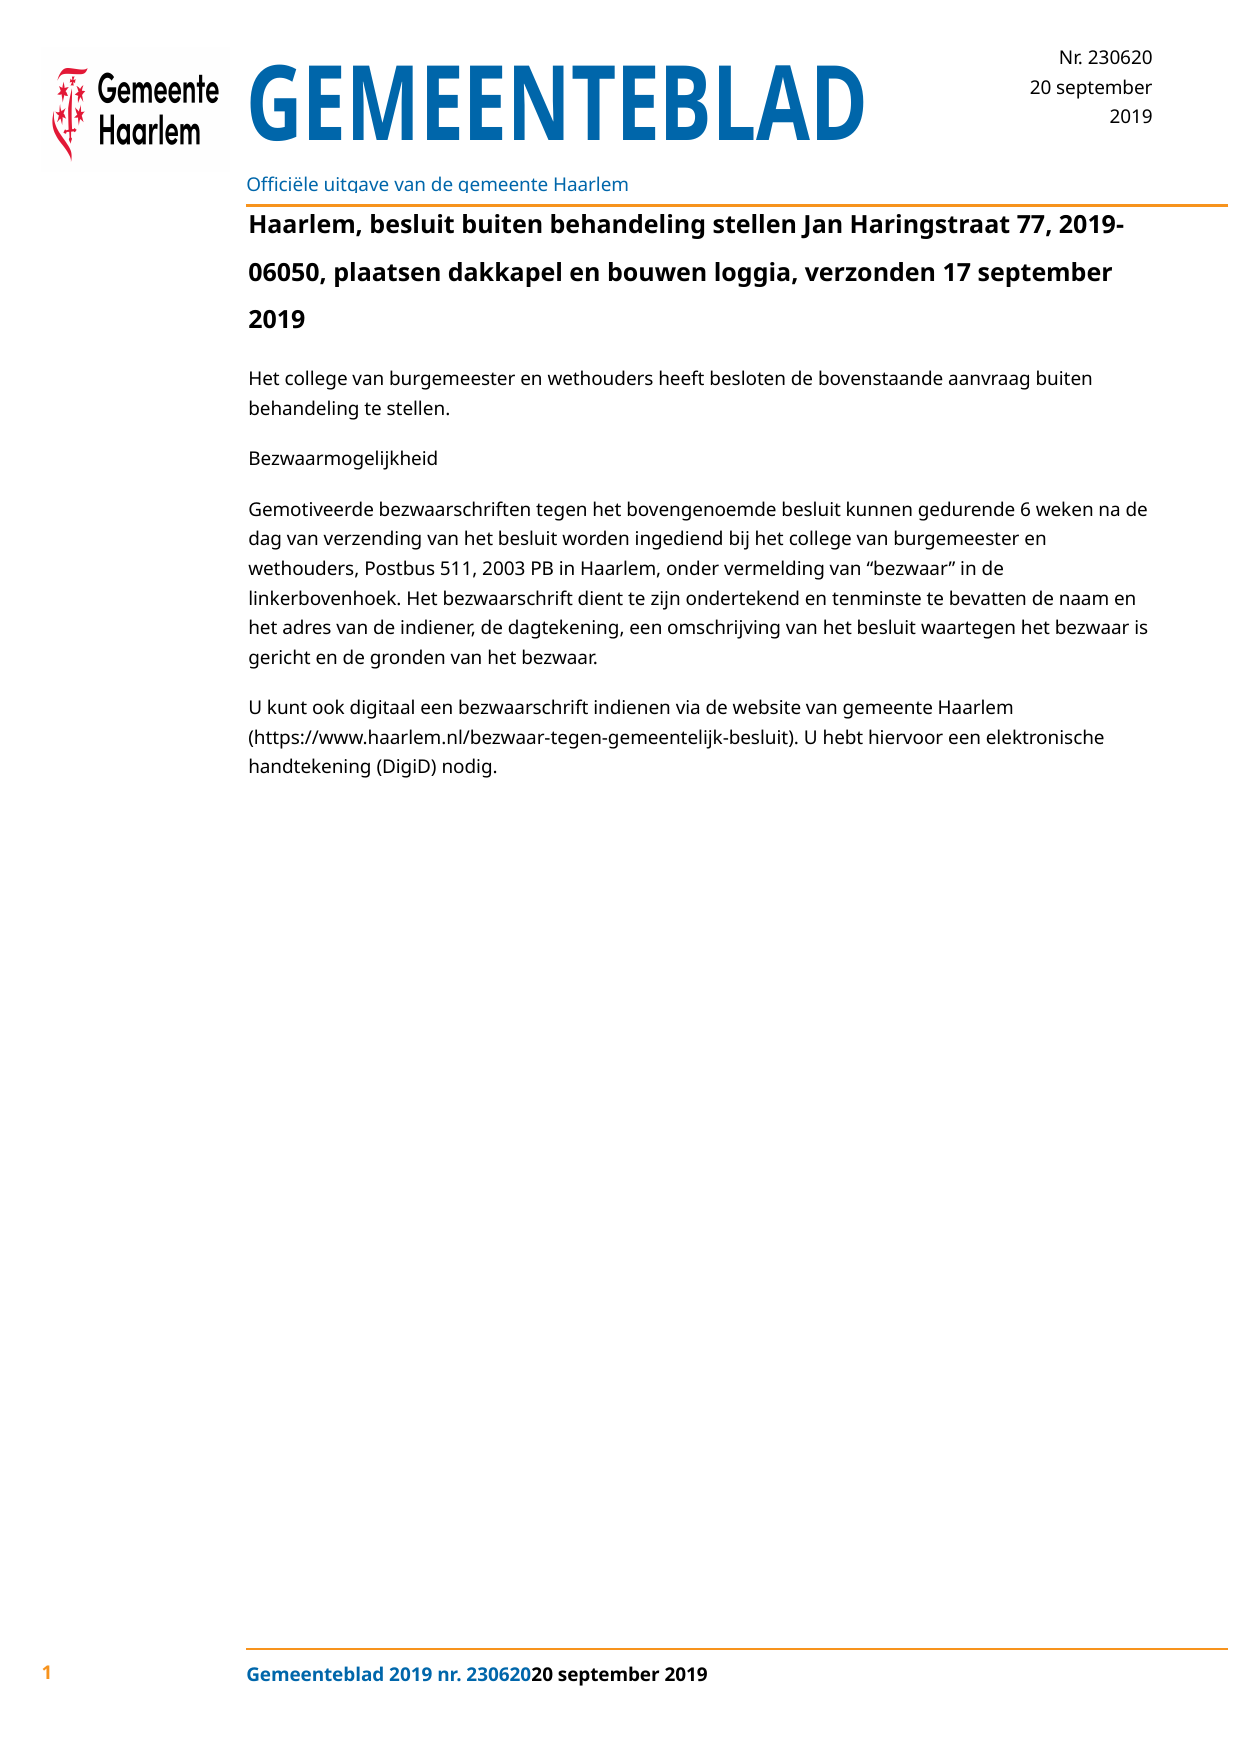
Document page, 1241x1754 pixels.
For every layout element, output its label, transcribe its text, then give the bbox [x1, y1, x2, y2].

text Het college van burgemeester en wethouders heeft besloten de bovenstaande aanvraag buiten behandeling te stellen. [248, 366, 1152, 421]
text Gemotiveerde bezwaarschriften tegen het bovengenoemde besluit kunnen gedurende 6 weken na de dag van verzending van het besluit worden ingediend bij het college van burgemeester en wethouders, Postbus 511, 2003 PB in Haarlem, onder vermelding van “bezwaar” in de linkerbovenhoek. Het bezwaarschrift dient te zijn ondertekend en tenminste te bevatten de naam en het adres van de indiener, de dagtekening, een omschrijving van het besluit waartegen het bezwaar is gericht en de gronden van het bezwaar. [248, 496, 1152, 669]
text U kunt ook digitaal een bezwaarschrift indienen via de website van gemeente Haarlem (https://www.haarlem.nl/bezwaar-tegen-gemeentelijk-besluit). U hebt hiervoor een elektronische handtekening (DigiD) nodig. [248, 694, 1152, 779]
text Haarlem, besluit buiten behandeling stellen Jan Haringstraat 77, 2019-06050, plaatsen dakkapel en bouwen loggia, verzonden 17 september 2019 [248, 207, 1152, 336]
text Bezwaarmogelijkheid [248, 446, 1152, 471]
picture [41, 47, 231, 172]
